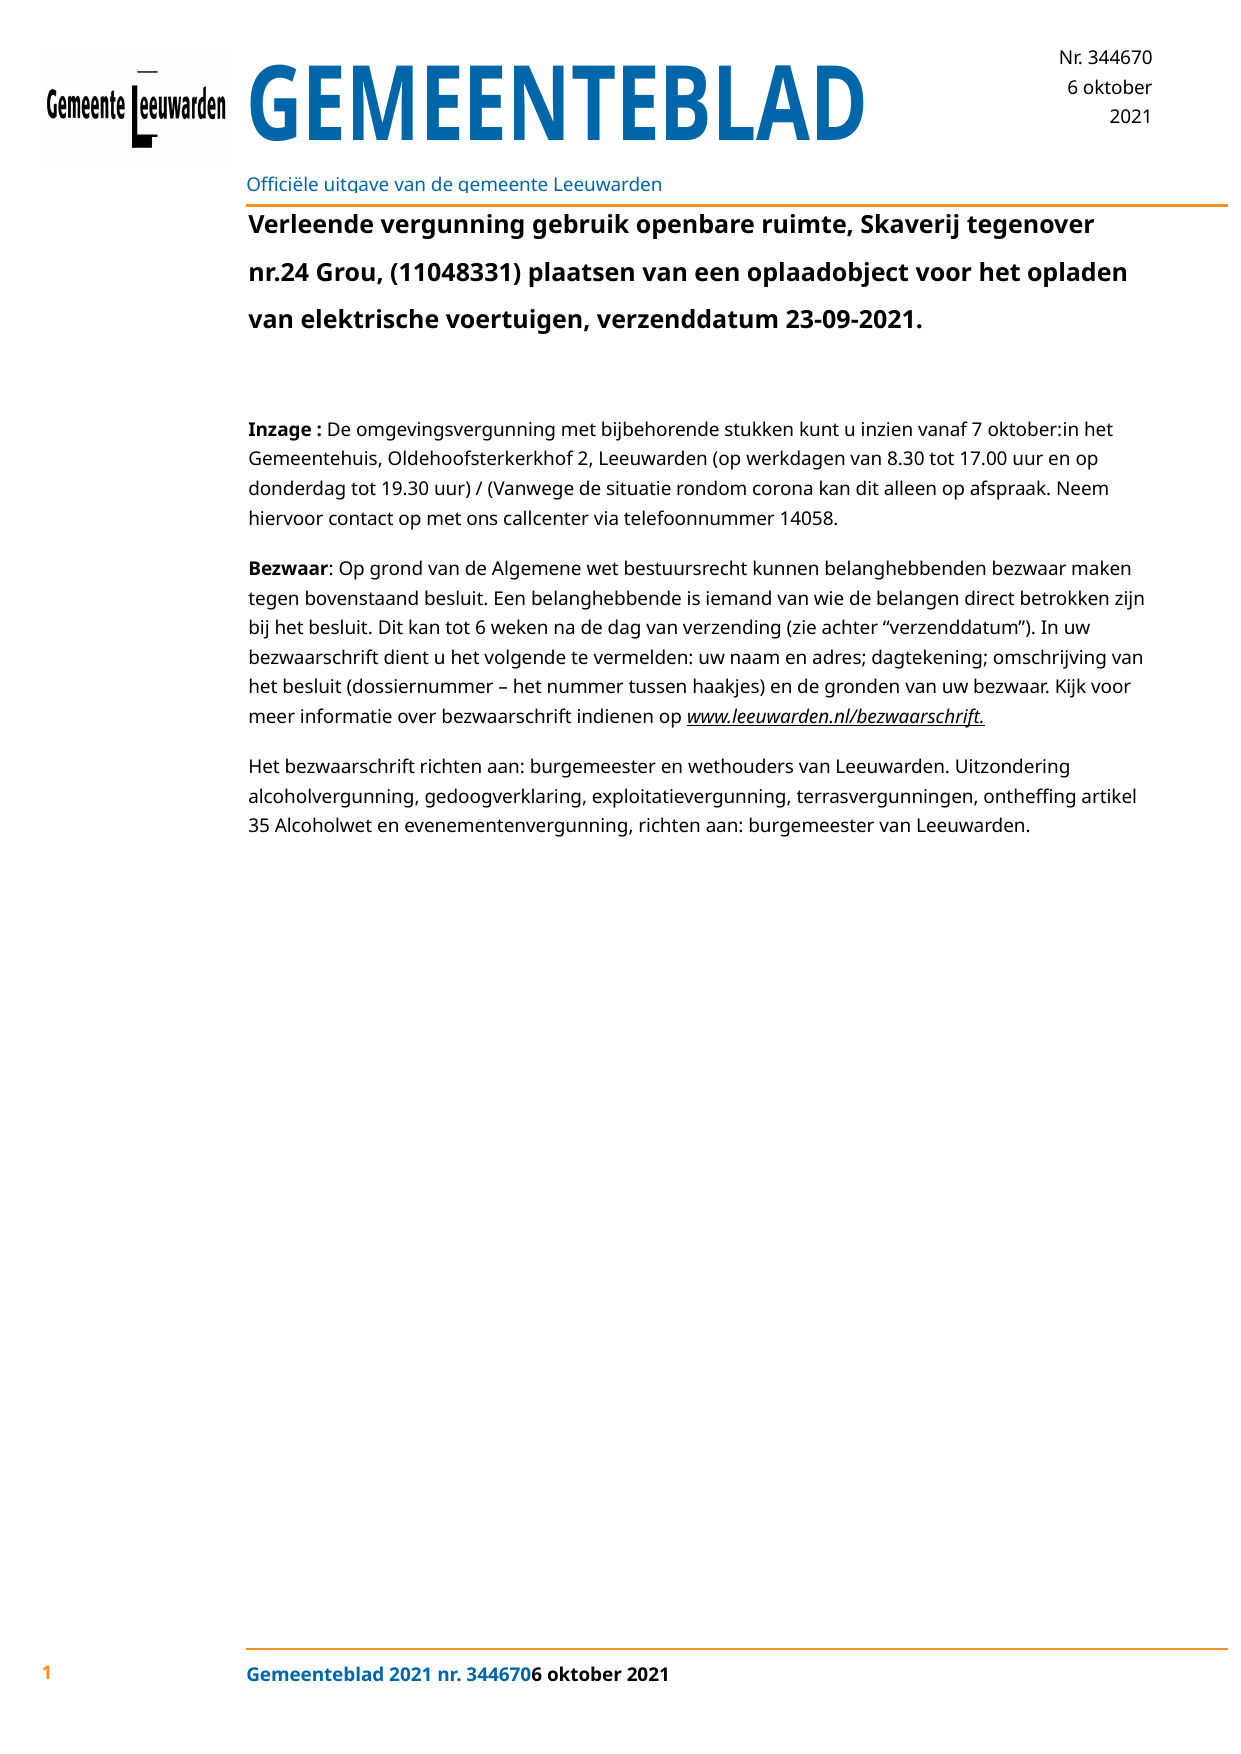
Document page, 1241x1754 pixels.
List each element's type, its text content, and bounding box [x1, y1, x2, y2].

text Het bezwaarschrift richten aan: burgemeester en wethouders van Leeuwarden. Uitzondering alcoholvergunning, gedoogverklaring, exploitatievergunning, terrasvergunningen, ontheffing artikel 35 Alcoholwet en evenementenvergunning, richten aan: burgemeester van Leeuwarden. [248, 753, 1152, 838]
picture [41, 47, 231, 172]
text Verleende vergunning gebruik openbare ruimte, Skaverij tegenover nr.24 Grou, (11048331) plaatsen van een oplaadobject voor het opladen van elektrische voertuigen, verzenddatum 23-09-2021. [248, 207, 1152, 336]
text Inzage : De omgevingsvergunning met bijbehorende stukken kunt u inzien vanaf 7 oktober:in het Gemeentehuis, Oldehoofsterkerkhof 2, Leeuwarden (op werkdagen van 8.30 tot 17.00 uur en op donderdag tot 19.30 uur) / (Vanwege de situatie rondom corona kan dit alleen op afspraak. Neem hiervoor contact op met ons callcenter via telefoonnummer 14058. [248, 416, 1152, 530]
text Bezwaar: Op grond van de Algemene wet bestuursrecht kunnen belanghebbenden bezwaar maken tegen bovenstaand besluit. Een belanghebbende is iemand van wie de belangen direct betrokken zijn bij het besluit. Dit kan tot 6 weken na de dag van verzending (zie achter “verzenddatum”). In uw bezwaarschrift dient u het volgende te vermelden: uw naam en adres; dagtekening; omschrijving van het besluit (dossiernummer – het nummer tussen haakjes) en de gronden van uw bezwaar. Kijk voor meer informatie over bezwaarschrift indienen op www.leeuwarden.nl/bezwaarschrift. [248, 555, 1152, 729]
